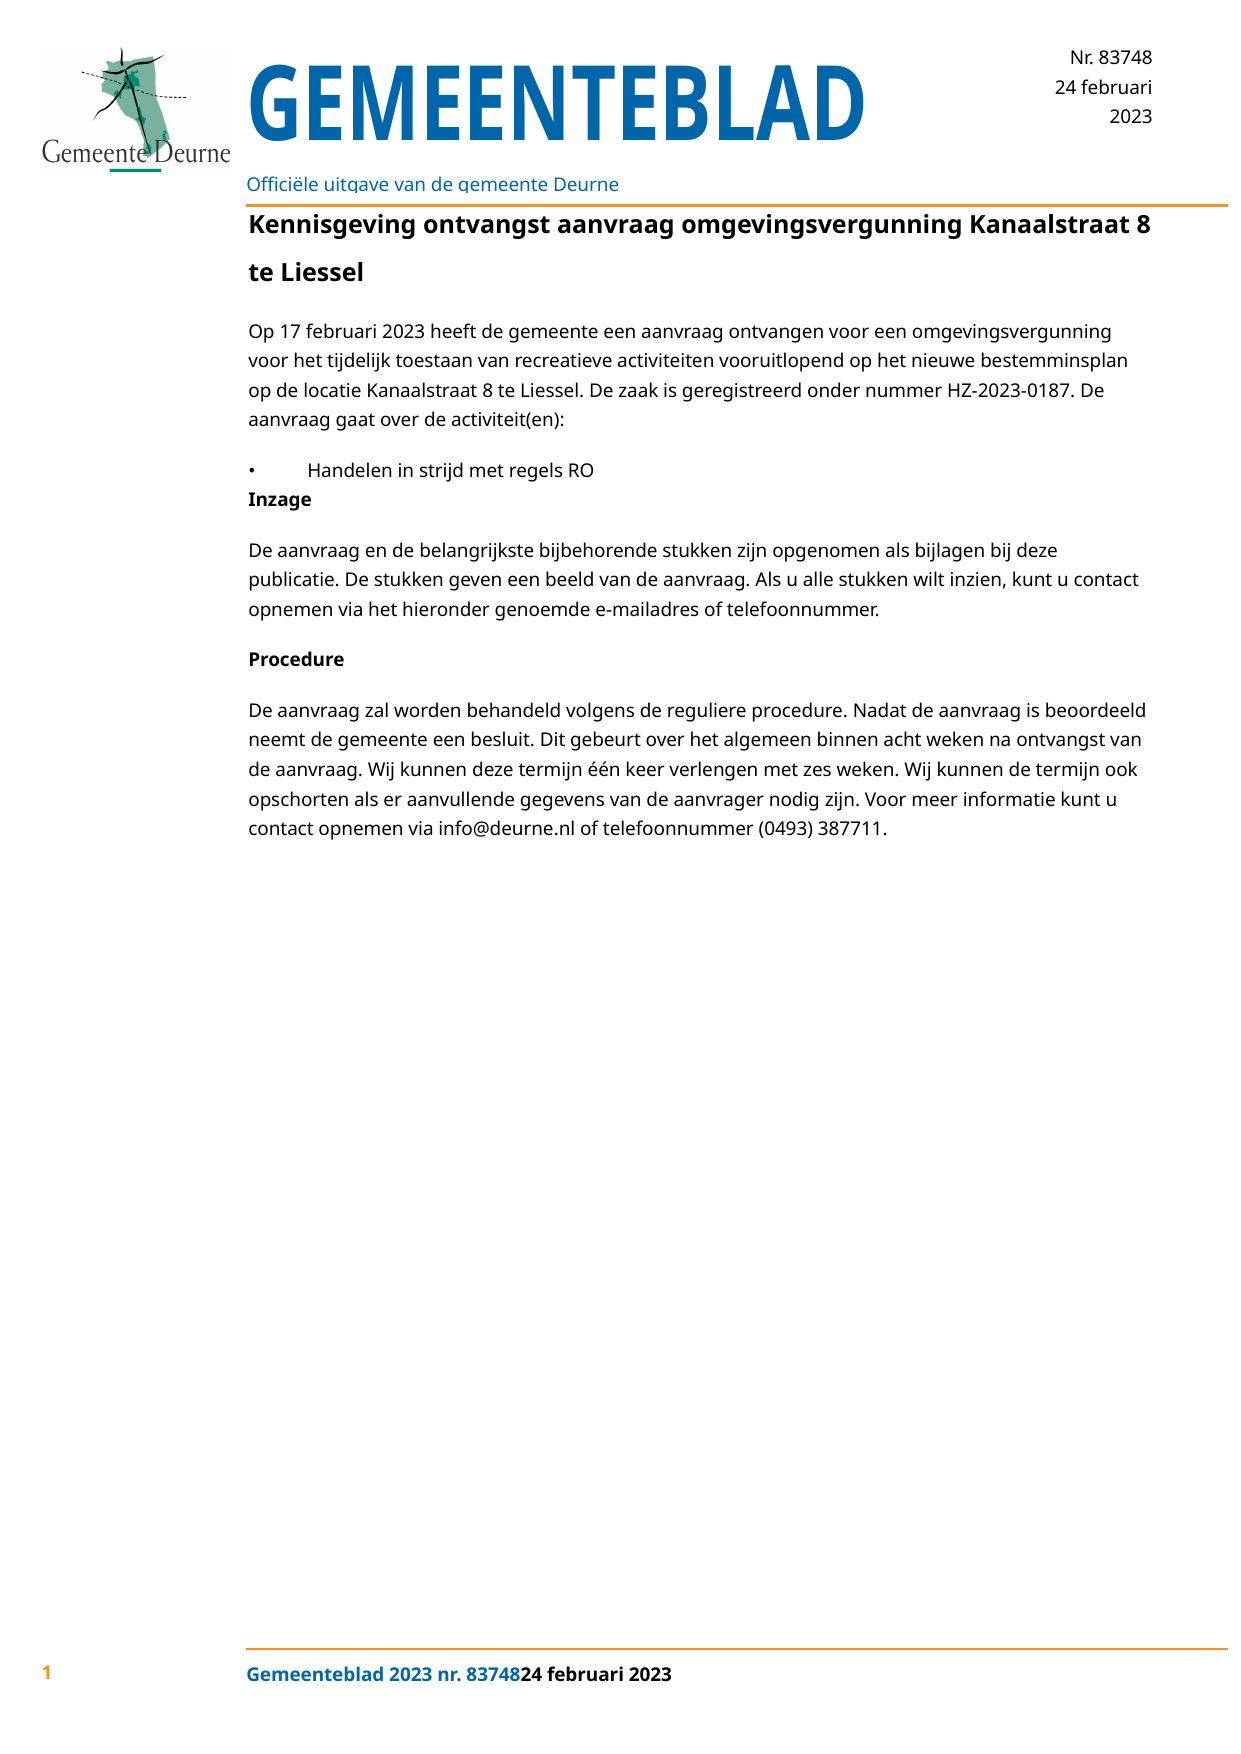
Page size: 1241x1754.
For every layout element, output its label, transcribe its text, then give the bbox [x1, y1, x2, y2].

list Handelen in strijd met regels RO [248, 457, 1152, 483]
text De aanvraag zal worden behandeld volgens de reguliere procedure. Nadat de aanvraag is beoordeeld neemt de gemeente een besluit. Dit gebeurt over het algemeen binnen acht weken na ontvangst van de aanvraag. Wij kunnen deze termijn één keer verlengen met zes weken. Wij kunnen de termijn ook opschorten als er aanvullende gegevens van de aanvrager nodig zijn. Voor meer informatie kunt u contact opnemen via info@deurne.nl of telefoonnummer (0493) 387711. [248, 697, 1152, 841]
picture [41, 47, 231, 172]
text Procedure [248, 647, 1152, 672]
text De aanvraag en de belangrijkste bijbehorende stukken zijn opgenomen als bijlagen bij deze publicatie. De stukken geven een beeld van de aanvraag. Als u alle stukken wilt inzien, kunt u contact opnemen via het hieronder genoemde e-mailadres of telefoonnummer. [248, 537, 1152, 622]
text Kennisgeving ontvangst aanvraag omgevingsvergunning Kanaalstraat 8 te Liessel [248, 207, 1152, 288]
text Op 17 februari 2023 heeft de gemeente een aanvraag ontvangen voor een omgevingsvergunning voor het tijdelijk toestaan van recreatieve activiteiten vooruitlopend op het nieuwe bestemminsplan op de locatie Kanaalstraat 8 te Liessel. De zaak is geregistreerd onder nummer HZ-2023-0187. De aanvraag gaat over de activiteit(en): [248, 318, 1152, 432]
text Inzage [248, 487, 1152, 512]
